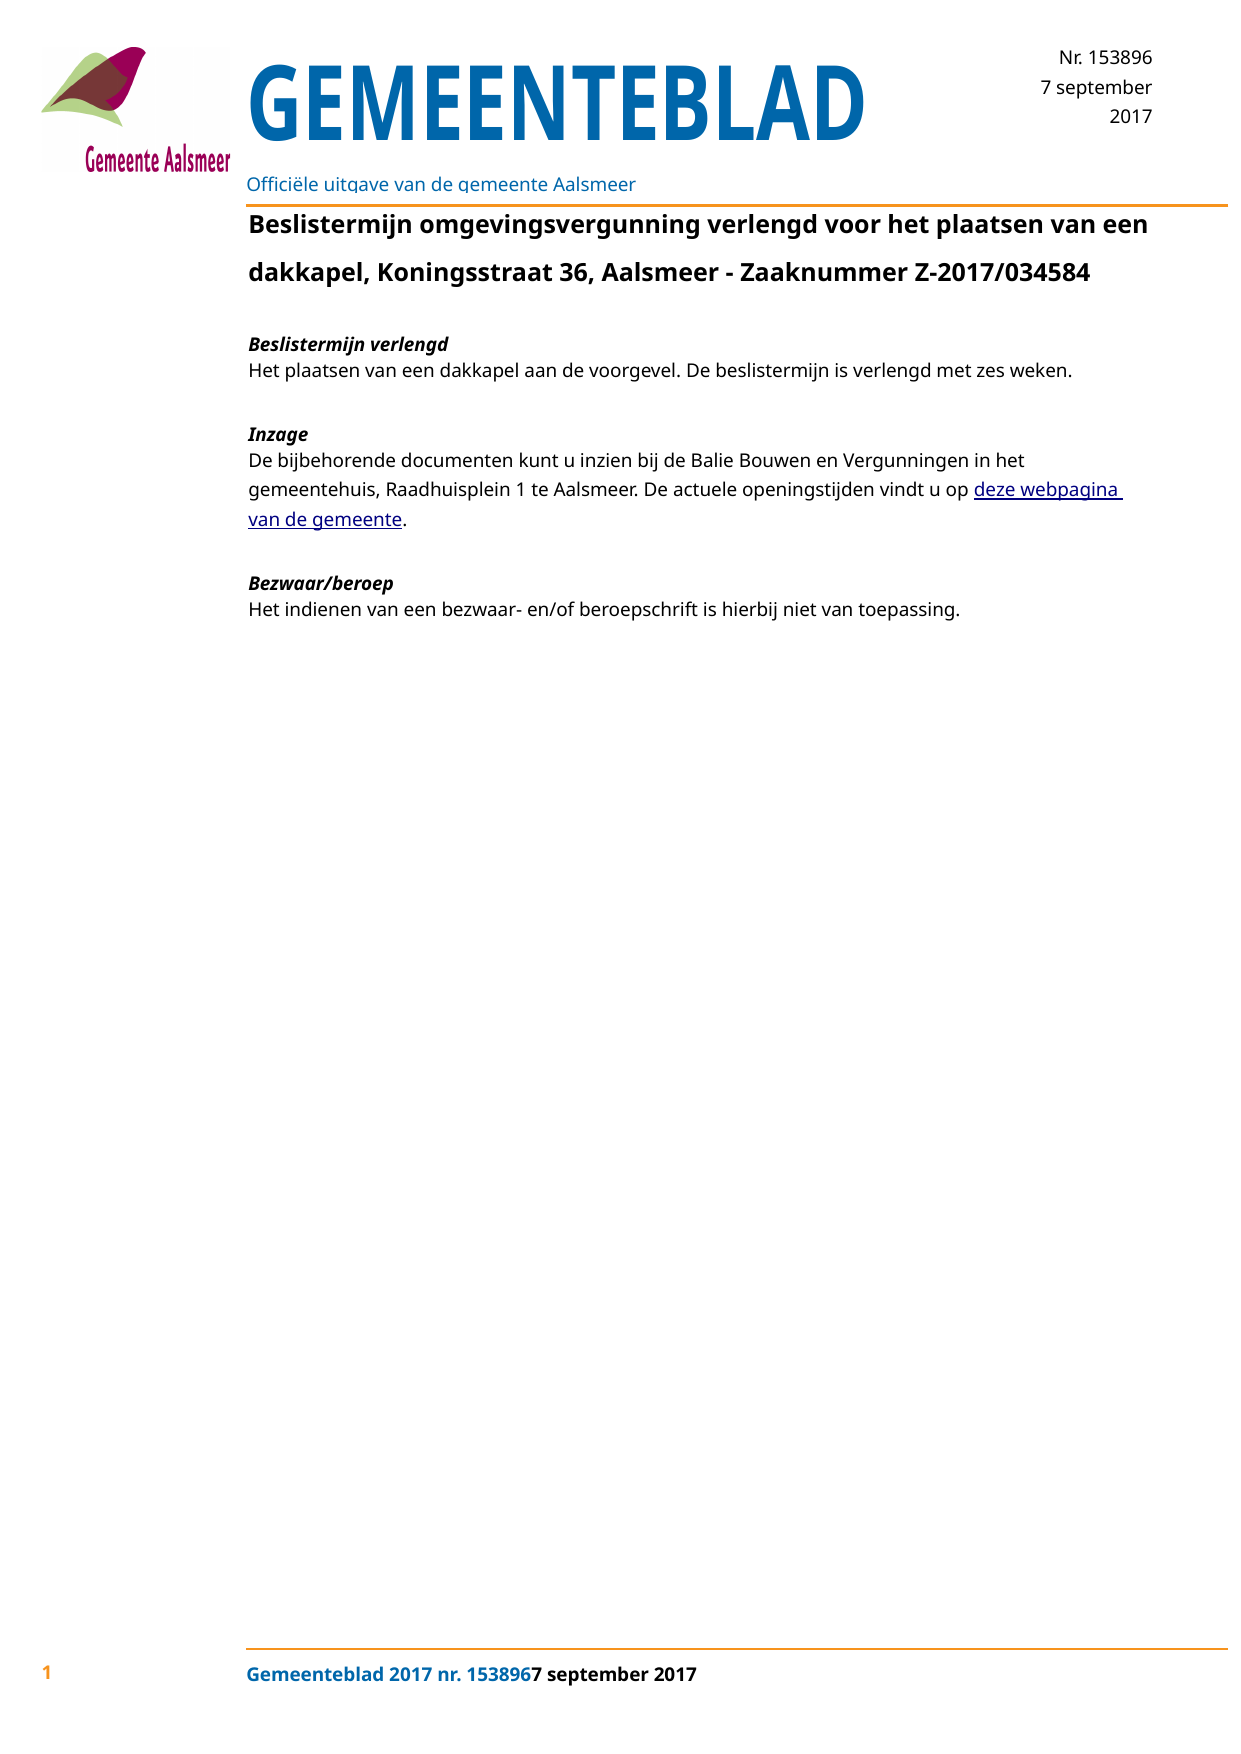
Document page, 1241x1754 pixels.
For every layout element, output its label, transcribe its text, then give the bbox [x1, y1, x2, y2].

text Beslistermijn verlengd [248, 331, 1152, 357]
text Het indienen van een bezwaar- en/of beroepschrift is hierbij niet van toepassing. [248, 596, 1152, 621]
text Het plaatsen van een dakkapel aan de voorgevel. De beslistermijn is verlengd met zes weken. [248, 357, 1152, 383]
text Beslistermijn omgevingsvergunning verlengd voor het plaatsen van een dakkapel, Koningsstraat 36, Aalsmeer - Zaaknummer Z-2017/034584 [248, 207, 1152, 288]
text De bijbehorende documenten kunt u inzien bij de Balie Bouwen en Vergunningen in het gemeentehuis, Raadhuisplein 1 te Aalsmeer. De actuele openingstijden vindt u op deze webpagina van de gemeente. [248, 447, 1152, 532]
text Inzage [248, 421, 1152, 447]
text Bezwaar/beroep [248, 570, 1152, 596]
picture [41, 47, 231, 172]
